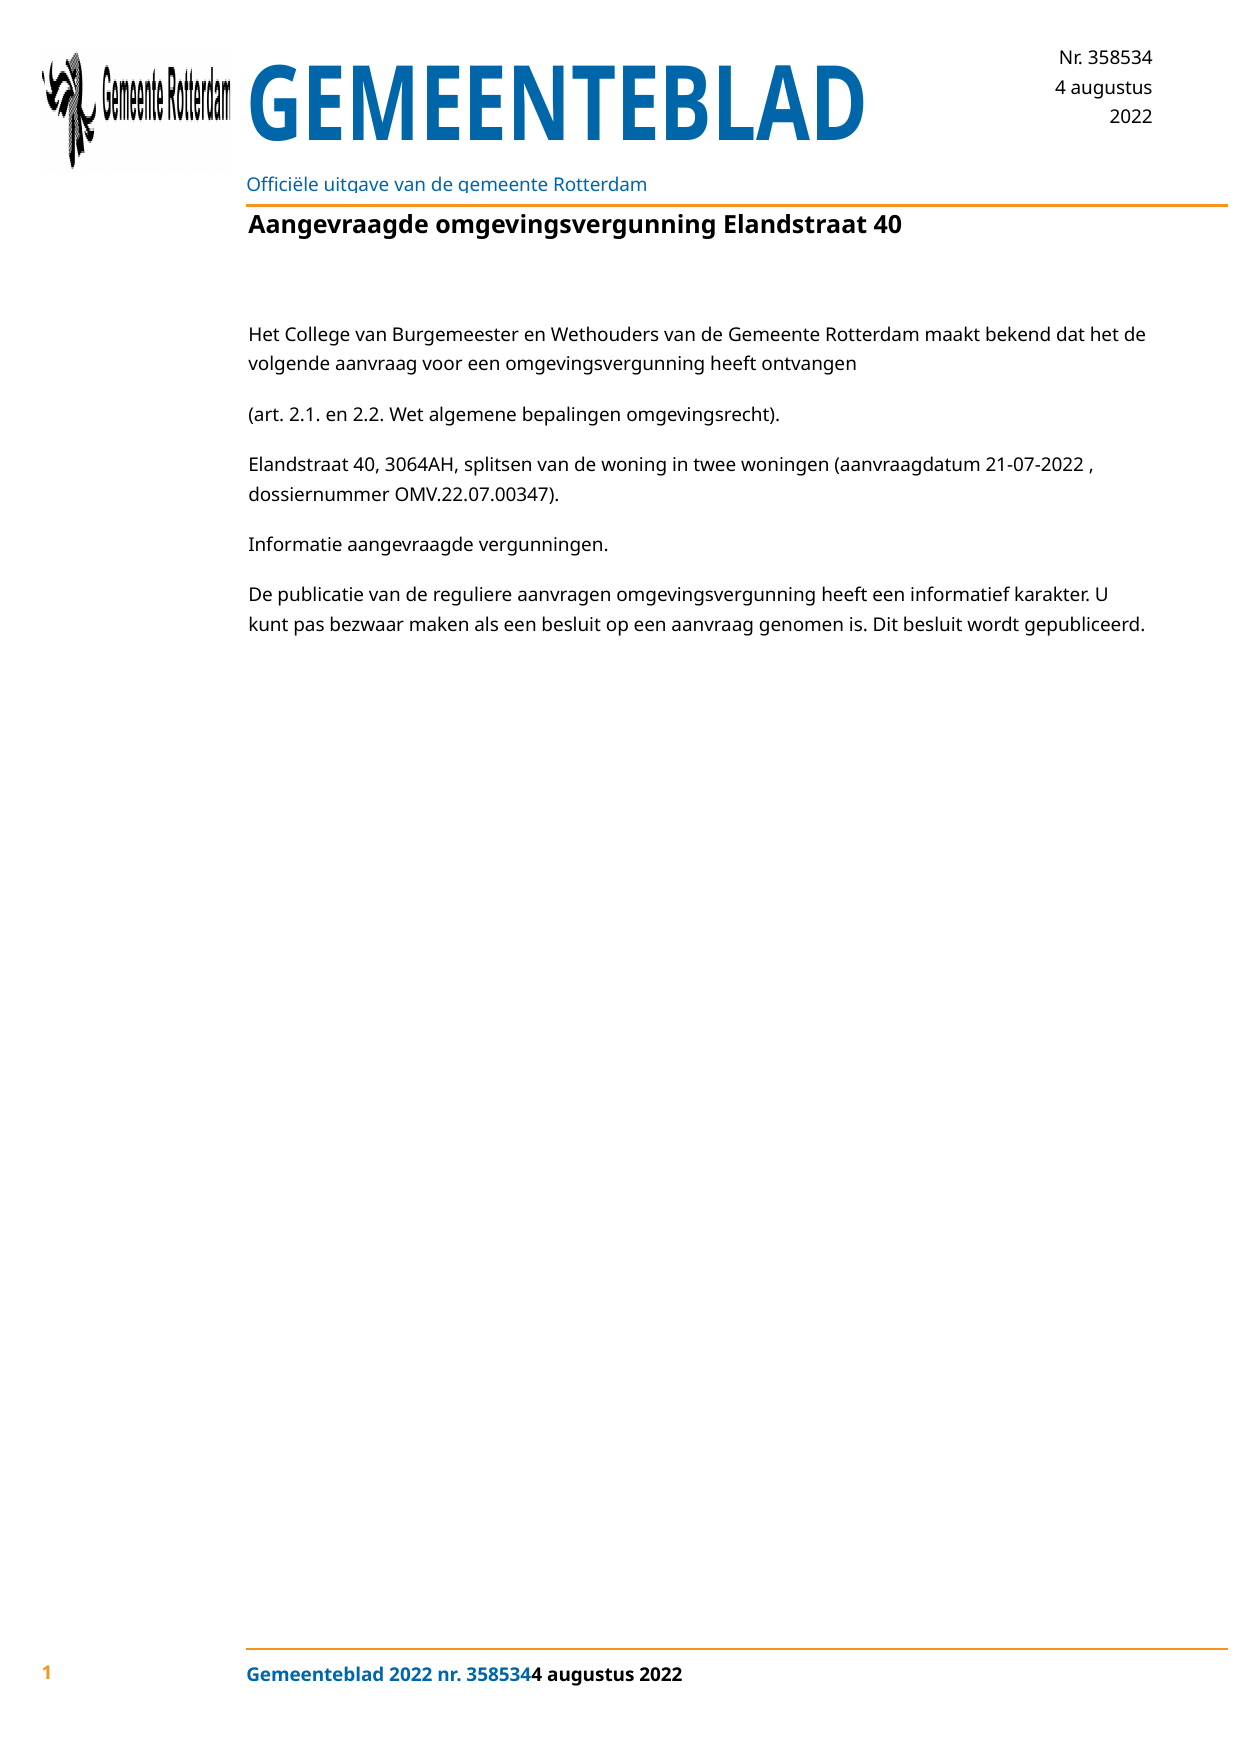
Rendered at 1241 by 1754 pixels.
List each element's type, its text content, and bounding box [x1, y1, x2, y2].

text De publicatie van de reguliere aanvragen omgevingsvergunning heeft een informatief karakter. U kunt pas bezwaar maken als een besluit op een aanvraag genomen is. Dit besluit wordt gepubliceerd. [248, 582, 1152, 637]
picture [41, 47, 231, 172]
text (art. 2.1. en 2.2. Wet algemene bepalingen omgevingsrecht). [248, 401, 1152, 426]
text Informatie aangevraagde vergunningen. [248, 531, 1152, 557]
text Aangevraagde omgevingsvergunning Elandstraat 40 [248, 207, 1152, 241]
text Het College van Burgemeester en Wethouders van de Gemeente Rotterdam maakt bekend dat het de volgende aanvraag voor een omgevingsvergunning heeft ontvangen [248, 321, 1152, 376]
text Elandstraat 40, 3064AH, splitsen van de woning in twee woningen (aanvraagdatum 21-07-2022 , dossiernummer OMV.22.07.00347). [248, 451, 1152, 506]
